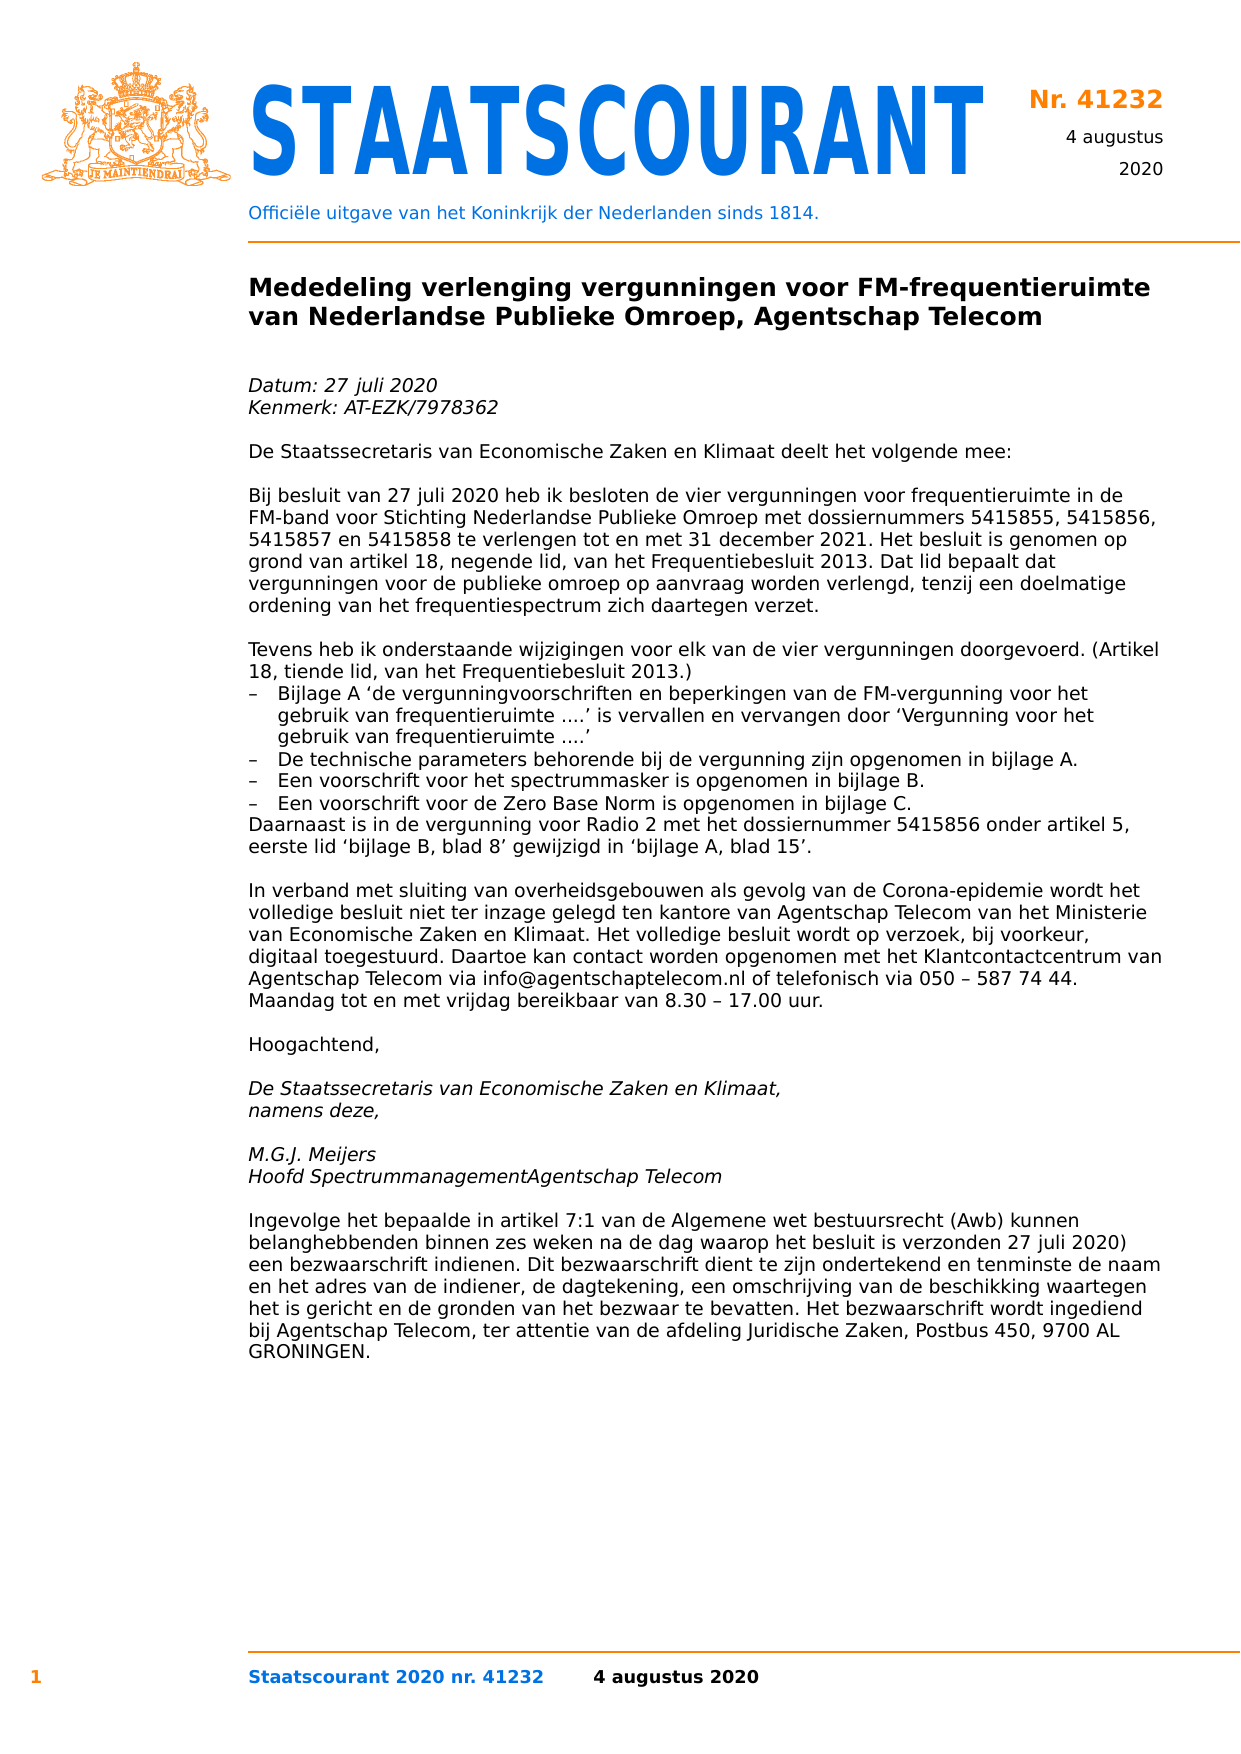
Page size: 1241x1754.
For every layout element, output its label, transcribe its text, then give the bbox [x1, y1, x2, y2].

text Hoogachtend, [248, 1034, 1163, 1056]
text – Een voorschrift voor het spectrummasker is opgenomen in bijlage B. [248, 770, 1163, 792]
text Daarnaast is in de vergunning voor Radio 2 met het dossiernummer 5415856 onder artikel 5, eerste lid ‘bijlage B, blad 8’ gewijzigd in ‘bijlage A, blad 15’. [248, 814, 1163, 858]
table_cell 2020 [998, 153, 1240, 203]
text De Staatssecretaris van Economische Zaken en Klimaat, namens deze, M.G.J. Meijers Hoofd SpectrummanagementAgentschap Telecom [248, 1078, 1163, 1188]
text Ingevolge het bepaalde in artikel 7:1 van de Algemene wet bestuursrecht (Awb) kunnen belanghebbenden binnen zes weken na de dag waarop het besluit is verzonden 27 juli 2020) een bezwaarschrift indienen. Dit bezwaarschrift dient te zijn ondertekend en tenminste de naam en het adres van de indiener, de dagtekening, een omschrijving van de beschikking waartegen het is gericht en de gronden van het bezwaar te bevatten. Het bezwaarschrift wordt ingediend bij Agentschap Telecom, ter attentie van de afdeling Juridische Zaken, Postbus 450, 9700 AL GRONINGEN. [248, 1209, 1163, 1363]
text Datum: 27 juli 2020 [248, 375, 1163, 397]
table_cell 4 augustus [998, 121, 1240, 153]
text Bij besluit van 27 juli 2020 heb ik besloten de vier vergunningen voor frequentieruimte in de FM-band voor Stichting Nederlandse Publieke Omroep met dossiernummers 5415855, 5415856, 5415857 en 5415858 te verlengen tot en met 31 december 2021. Het besluit is genomen op grond van artikel 18, negende lid, van het Frequentiebesluit 2013. Dat lid bepaalt dat vergunningen voor de publieke omroep op aanvraag worden verlengd, tenzij een doelmatige ordening van het frequentiespectrum zich daartegen verzet. [248, 485, 1163, 617]
picture [41, 62, 231, 186]
table_header [25, 62, 248, 241]
table_header Nr. 41232 [998, 62, 1240, 121]
table_cell Officiële uitgave van het Koninkrijk der Nederlanden sinds 1814. [248, 203, 1240, 241]
text Tevens heb ik onderstaande wijzigingen voor elk van de vier vergunningen doorgevoerd. (Artikel 18, tiende lid, van het Frequentiebesluit 2013.) [248, 638, 1163, 682]
text De Staatssecretaris van Economische Zaken en Klimaat deelt het volgende mee: [248, 441, 1163, 463]
text In verband met sluiting van overheidsgebouwen als gevolg van de Corona-epidemie wordt het volledige besluit niet ter inzage gelegd ten kantore van Agentschap Telecom van het Ministerie van Economische Zaken en Klimaat. Het volledige besluit wordt op verzoek, bij voorkeur, digitaal toegestuurd. Daartoe kan contact worden opgenomen met het Klantcontactcentrum van Agentschap Telecom via info@agentschaptelecom.nl of telefonisch via 050 – 587 74 44. Maandag tot en met vrijdag bereikbaar van 8.30 – 17.00 uur. [248, 880, 1163, 1012]
table_header STAATSCOURANT [248, 62, 998, 203]
text – Bijlage A ‘de vergunningvoorschriften en beperkingen van de FM-vergunning voor het gebruik van frequentieruimte ....’ is vervallen en vervangen door ‘Vergunning voor het gebruik van frequentieruimte ....’ [248, 682, 1163, 748]
text – De technische parameters behorende bij de vergunning zijn opgenomen in bijlage A. [248, 748, 1163, 770]
text – Een voorschrift voor de Zero Base Norm is opgenomen in bijlage C. [248, 792, 1163, 814]
text Kenmerk: AT-EZK/7978362 [248, 397, 1163, 419]
subtitle Mededeling verlenging vergunningen voor FM-frequentieruimte van Nederlandse Publieke Omroep, Agentschap Telecom [248, 273, 1163, 331]
